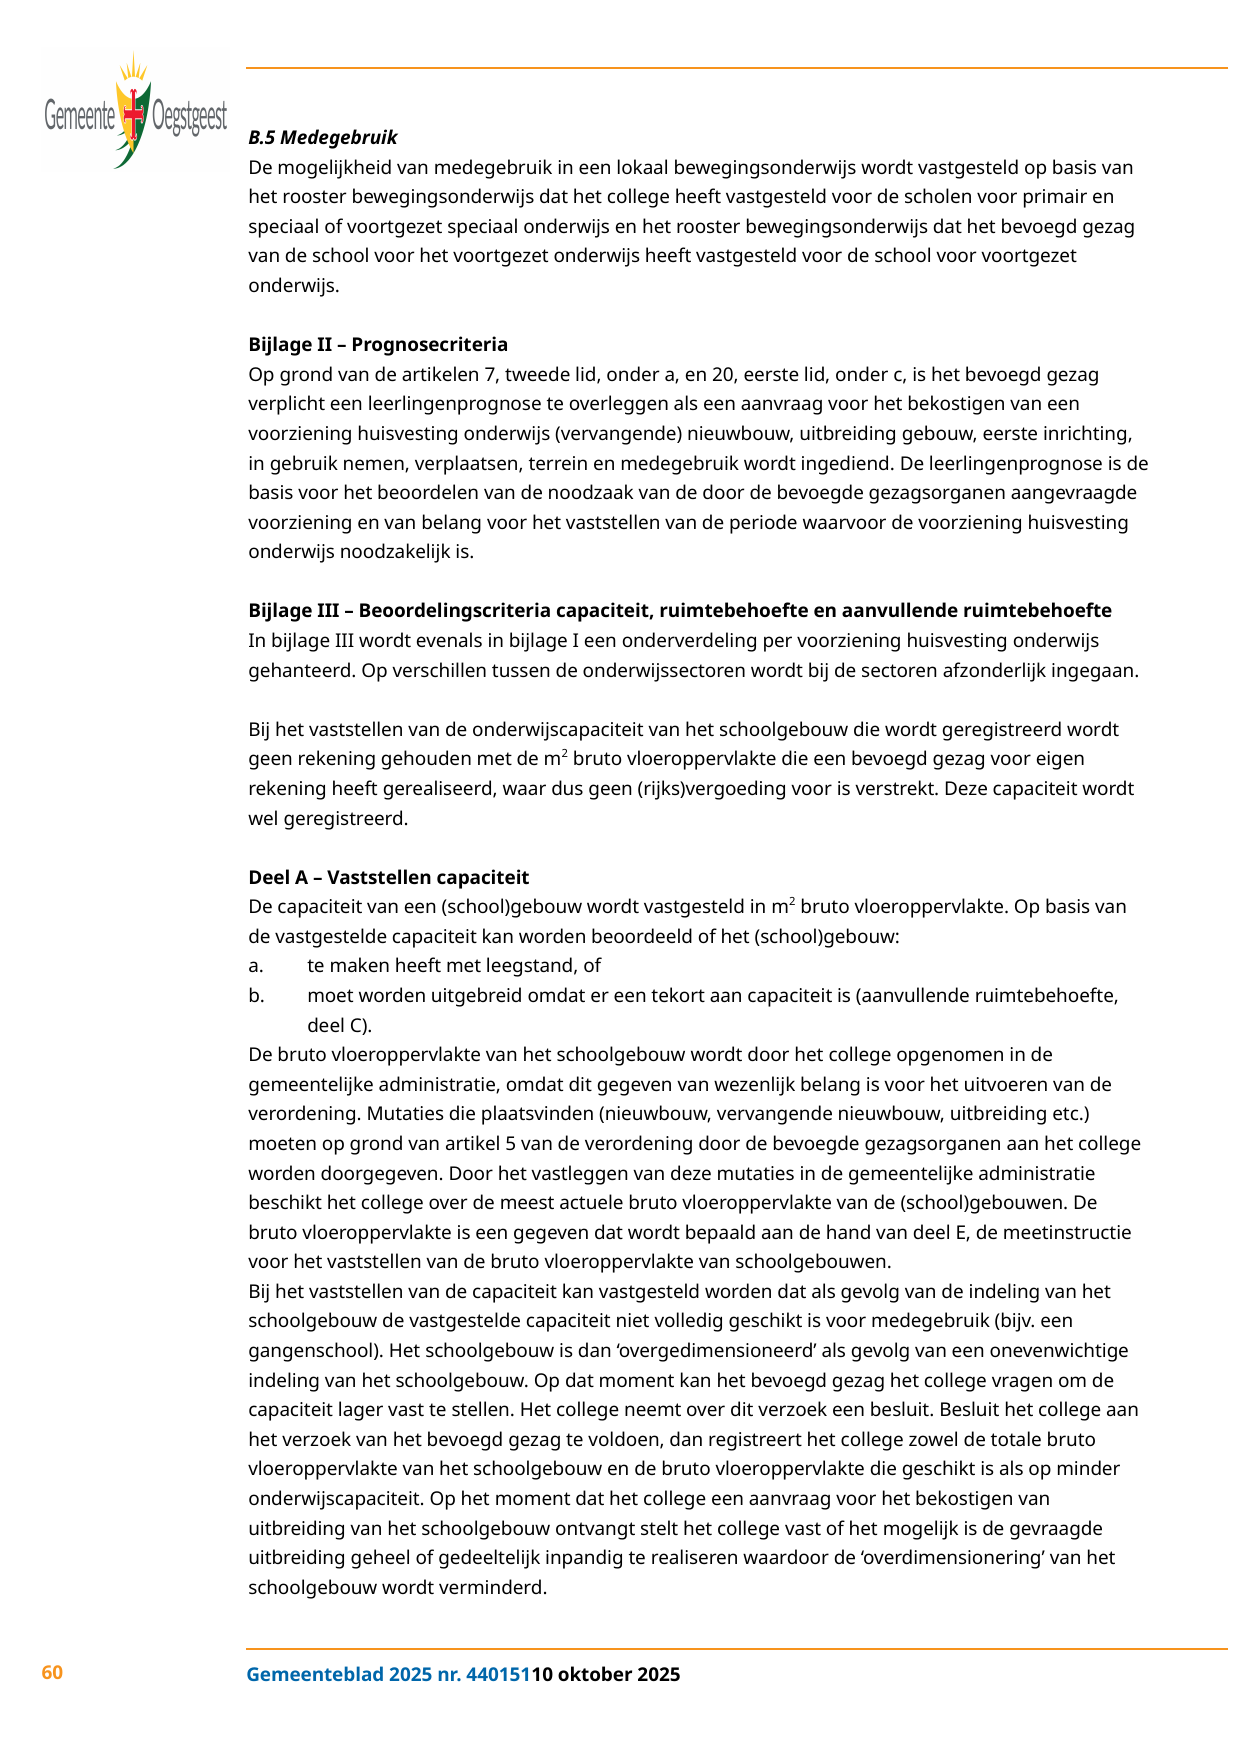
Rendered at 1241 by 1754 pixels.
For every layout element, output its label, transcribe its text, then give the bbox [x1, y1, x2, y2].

text De bruto vloeroppervlakte van het schoolgebouw wordt door het college opgenomen in de gemeentelijke administratie, omdat dit gegeven van wezenlijk belang is voor het uitvoeren van de verordening. Mutaties die plaatsvinden (nieuwbouw, vervangende nieuwbouw, uitbreiding etc.) moeten op grond van artikel 5 van de verordening door de bevoegde gezagsorganen aan het college worden doorgegeven. Door het vastleggen van deze mutaties in de gemeentelijke administratie beschikt het college over de meest actuele bruto vloeroppervlakte van de (school)gebouwen. De bruto vloeroppervlakte is een gegeven dat wordt bepaald aan de hand van deel E, de meetinstructie voor het vaststellen van de bruto vloeroppervlakte van schoolgebouwen. [248, 1041, 1152, 1274]
text Bij het vaststellen van de capaciteit kan vastgesteld worden dat als gevolg van de indeling van het schoolgebouw de vastgestelde capaciteit niet volledig geschikt is voor medegebruik (bijv. een gangenschool). Het schoolgebouw is dan ‘overgedimensioneerd’ als gevolg van een onevenwichtige indeling van het schoolgebouw. Op dat moment kan het bevoegd gezag het college vragen om de capaciteit lager vast te stellen. Het college neemt over dit verzoek een besluit. Besluit het college aan het verzoek van het bevoegd gezag te voldoen, dan registreert het college zowel de totale bruto vloeroppervlakte van het schoolgebouw en de bruto vloeroppervlakte die geschikt is als op minder onderwijscapaciteit. Op het moment dat het college een aanvraag voor het bekostigen van uitbreiding van het schoolgebouw ontvangt stelt het college vast of het mogelijk is de gevraagde uitbreiding geheel of gedeeltelijk inpandig te realiseren waardoor de ‘overdimensionering’ van het schoolgebouw wordt verminderd. [248, 1278, 1152, 1600]
text De mogelijkheid van medegebruik in een lokaal bewegingsonderwijs wordt vastgesteld op basis van het rooster bewegingsonderwijs dat het college heeft vastgesteld voor de scholen voor primair en speciaal of voortgezet speciaal onderwijs en het rooster bewegingsonderwijs dat het bevoegd gezag van de school voor het voortgezet onderwijs heeft vastgesteld voor de school voor voortgezet onderwijs. [248, 154, 1152, 298]
list moet worden uitgebreid omdat er een tekort aan capaciteit is (aanvullende ruimtebehoefte, deel C). [248, 982, 1152, 1038]
text Bijlage II – Prognosecriteria [248, 331, 1152, 357]
text B.5 Medegebruik [248, 124, 1152, 150]
text Bij het vaststellen van de onderwijscapaciteit van het schoolgebouw die wordt geregistreerd wordt geen rekening gehouden met de m2 bruto vloeroppervlakte die een bevoegd gezag voor eigen rekening heeft gerealiseerd, waar dus geen (rijks)vergoeding voor is verstrekt. Deze capaciteit wordt wel geregistreerd. [248, 716, 1152, 831]
text De capaciteit van een (school)gebouw wordt vastgesteld in m2 bruto vloeroppervlakte. Op basis van de vastgestelde capaciteit kan worden beoordeeld of het (school)gebouw: [248, 893, 1152, 949]
text In bijlage III wordt evenals in bijlage I een onderverdeling per voorziening huisvesting onderwijs gehanteerd. Op verschillen tussen de onderwijssectoren wordt bij de sectoren afzonderlijk ingegaan. [248, 627, 1152, 683]
picture [41, 47, 231, 172]
text Op grond van de artikelen 7, tweede lid, onder a, en 20, eerste lid, onder c, is het bevoegd gezag verplicht een leerlingenprognose te overleggen als een aanvraag voor het bekostigen van een voorziening huisvesting onderwijs (vervangende) nieuwbouw, uitbreiding gebouw, eerste inrichting, in gebruik nemen, verplaatsen, terrein en medegebruik wordt ingediend. De leerlingenprognose is de basis voor het beoordelen van de noodzaak van de door de bevoegde gezagsorganen aangevraagde voorziening en van belang voor het vaststellen van de periode waarvoor de voorziening huisvesting onderwijs noodzakelijk is. [248, 361, 1152, 564]
list te maken heeft met leegstand, of [248, 953, 1152, 978]
text Deel A – Vaststellen capaciteit [248, 864, 1152, 890]
text Bijlage III – Beoordelingscriteria capaciteit, ruimtebehoefte en aanvullende ruimtebehoefte [248, 598, 1152, 623]
